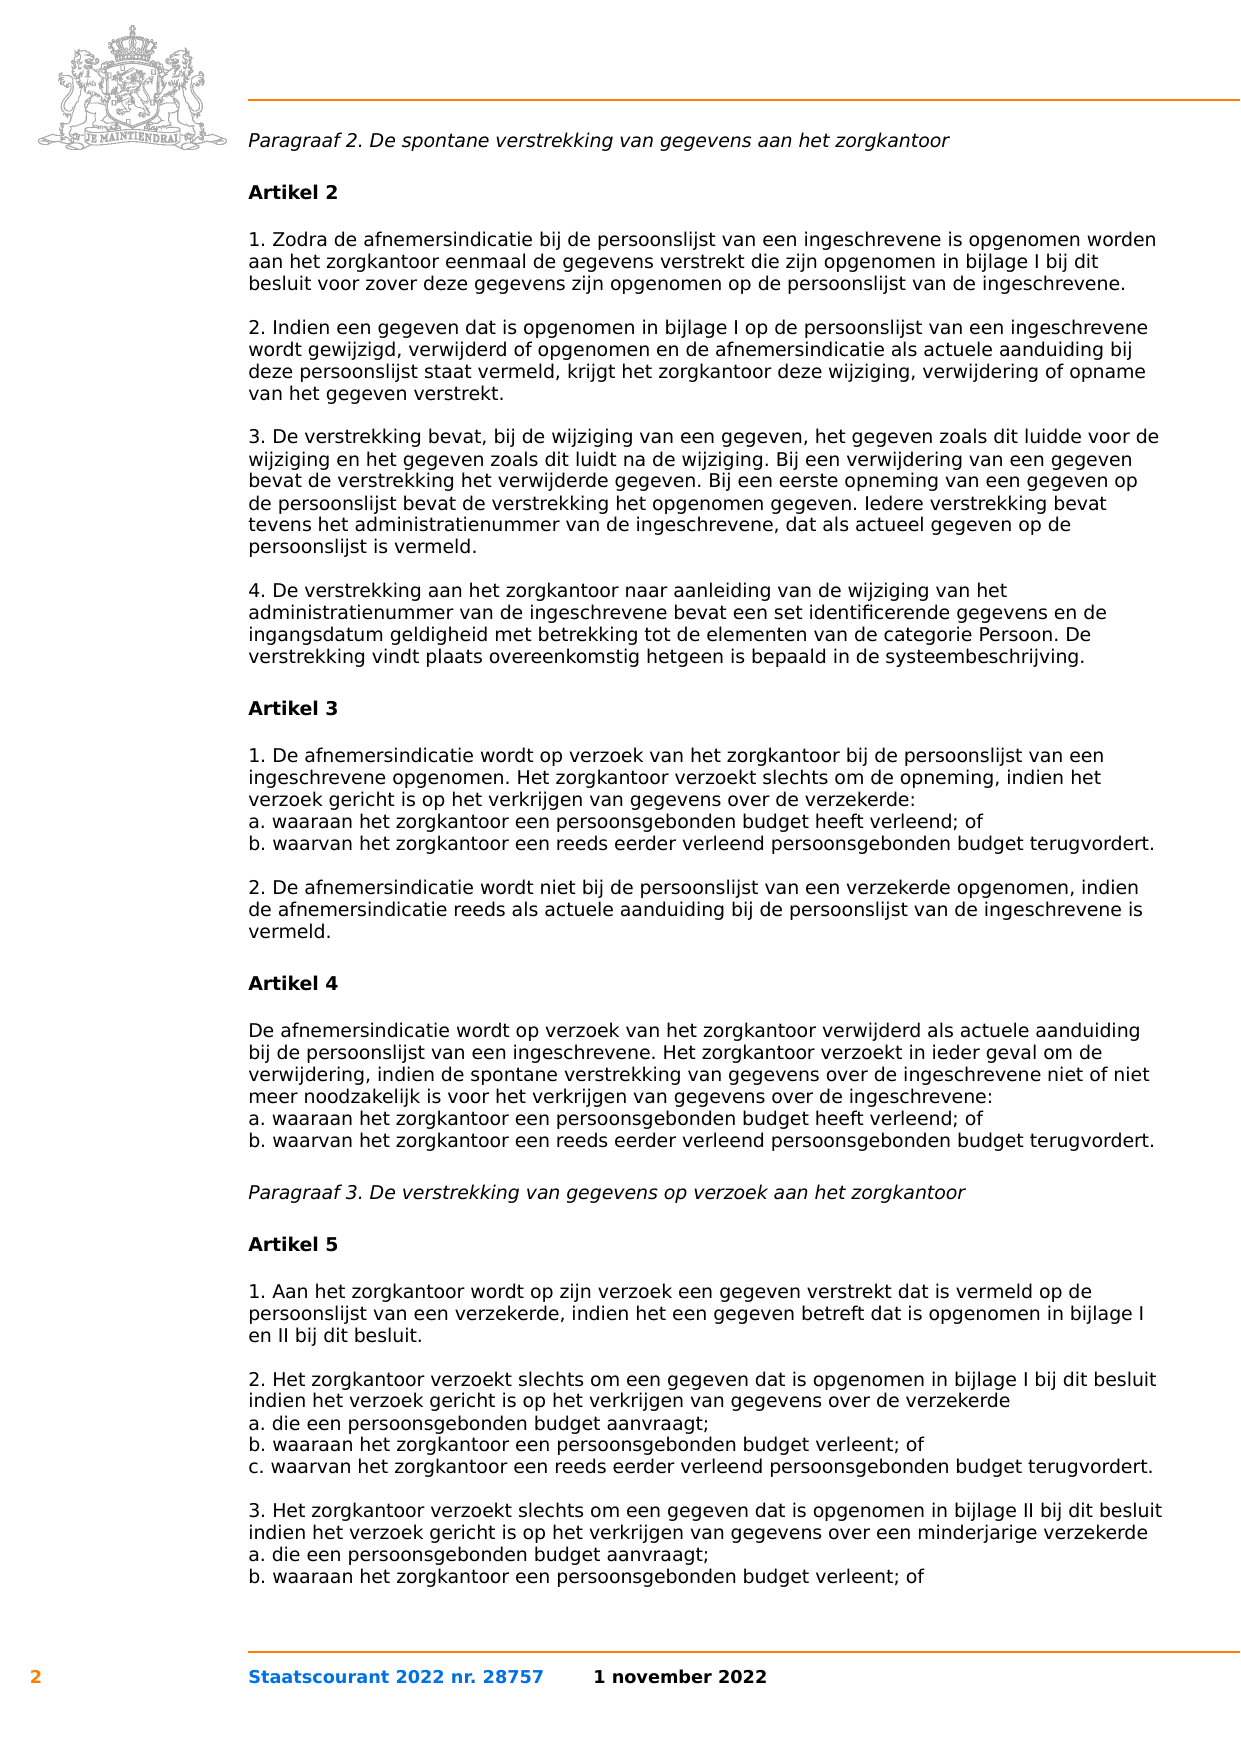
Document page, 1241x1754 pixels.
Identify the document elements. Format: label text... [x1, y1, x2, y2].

text a. die een persoonsgebonden budget aanvraagt; [248, 1412, 1163, 1434]
text a. waaraan het zorgkantoor een persoonsgebonden budget heeft verleend; of [248, 811, 1163, 833]
subtitle Artikel 4 [248, 973, 1163, 995]
text b. waaraan het zorgkantoor een persoonsgebonden budget verleent; of [248, 1434, 1163, 1456]
text c. waarvan het zorgkantoor een reeds eerder verleend persoonsgebonden budget terugvordert. [248, 1456, 1163, 1478]
text 4. De verstrekking aan het zorgkantoor naar aanleiding van de wijziging van het administratienummer van de ingeschrevene bevat een set identificerende gegevens en de ingangsdatum geldigheid met betrekking tot de elementen van de categorie Persoon. De verstrekking vindt plaats overeenkomstig hetgeen is bepaald in de systeembeschrijving. [248, 580, 1163, 668]
picture [38, 25, 227, 150]
text a. die een persoonsgebonden budget aanvraagt; [248, 1544, 1163, 1566]
subtitle Paragraaf 3. De verstrekking van gegevens op verzoek aan het zorgkantoor [248, 1182, 1163, 1204]
text De afnemersindicatie wordt op verzoek van het zorgkantoor verwijderd als actuele aanduiding bij de persoonslijst van een ingeschrevene. Het zorgkantoor verzoekt in ieder geval om de verwijdering, indien de spontane verstrekking van gegevens over de ingeschrevene niet of niet meer noodzakelijk is voor het verkrijgen van gegevens over de ingeschrevene: [248, 1020, 1163, 1108]
subtitle Artikel 5 [248, 1234, 1163, 1256]
text 2. Indien een gegeven dat is opgenomen in bijlage I op de persoonslijst van een ingeschrevene wordt gewijzigd, verwijderd of opgenomen en de afnemersindicatie als actuele aanduiding bij deze persoonslijst staat vermeld, krijgt het zorgkantoor deze wijziging, verwijdering of opname van het gegeven verstrekt. [248, 317, 1163, 404]
text b. waarvan het zorgkantoor een reeds eerder verleend persoonsgebonden budget terugvordert. [248, 833, 1163, 855]
text b. waarvan het zorgkantoor een reeds eerder verleend persoonsgebonden budget terugvordert. [248, 1130, 1163, 1152]
text 1. Zodra de afnemersindicatie bij de persoonslijst van een ingeschrevene is opgenomen worden aan het zorgkantoor eenmaal de gegevens verstrekt die zijn opgenomen in bijlage I bij dit besluit voor zover deze gegevens zijn opgenomen op de persoonslijst van de ingeschrevene. [248, 229, 1163, 295]
text 3. Het zorgkantoor verzoekt slechts om een gegeven dat is opgenomen in bijlage II bij dit besluit indien het verzoek gericht is op het verkrijgen van gegevens over een minderjarige verzekerde [248, 1500, 1163, 1544]
text 2. Het zorgkantoor verzoekt slechts om een gegeven dat is opgenomen in bijlage I bij dit besluit indien het verzoek gericht is op het verkrijgen van gegevens over de verzekerde [248, 1368, 1163, 1412]
text 1. Aan het zorgkantoor wordt op zijn verzoek een gegeven verstrekt dat is vermeld op de persoonslijst van een verzekerde, indien het een gegeven betreft dat is opgenomen in bijlage I en II bij dit besluit. [248, 1281, 1163, 1347]
subtitle Artikel 2 [248, 182, 1163, 204]
text b. waaraan het zorgkantoor een persoonsgebonden budget verleent; of [248, 1566, 1163, 1588]
subtitle Artikel 3 [248, 698, 1163, 720]
text 1. De afnemersindicatie wordt op verzoek van het zorgkantoor bij de persoonslijst van een ingeschrevene opgenomen. Het zorgkantoor verzoekt slechts om de opneming, indien het verzoek gericht is op het verkrijgen van gegevens over de verzekerde: [248, 745, 1163, 811]
text 3. De verstrekking bevat, bij de wijziging van een gegeven, het gegeven zoals dit luidde voor de wijziging en het gegeven zoals dit luidt na de wijziging. Bij een verwijdering van een gegeven bevat de verstrekking het verwijderde gegeven. Bij een eerste opneming van een gegeven op de persoonslijst bevat de verstrekking het opgenomen gegeven. Iedere verstrekking bevat tevens het administratienummer van de ingeschrevene, dat als actueel gegeven op de persoonslijst is vermeld. [248, 426, 1163, 558]
subtitle Paragraaf 2. De spontane verstrekking van gegevens aan het zorgkantoor [248, 130, 1163, 152]
text 2. De afnemersindicatie wordt niet bij de persoonslijst van een verzekerde opgenomen, indien de afnemersindicatie reeds als actuele aanduiding bij de persoonslijst van de ingeschrevene is vermeld. [248, 877, 1163, 943]
text a. waaraan het zorgkantoor een persoonsgebonden budget heeft verleend; of [248, 1108, 1163, 1130]
